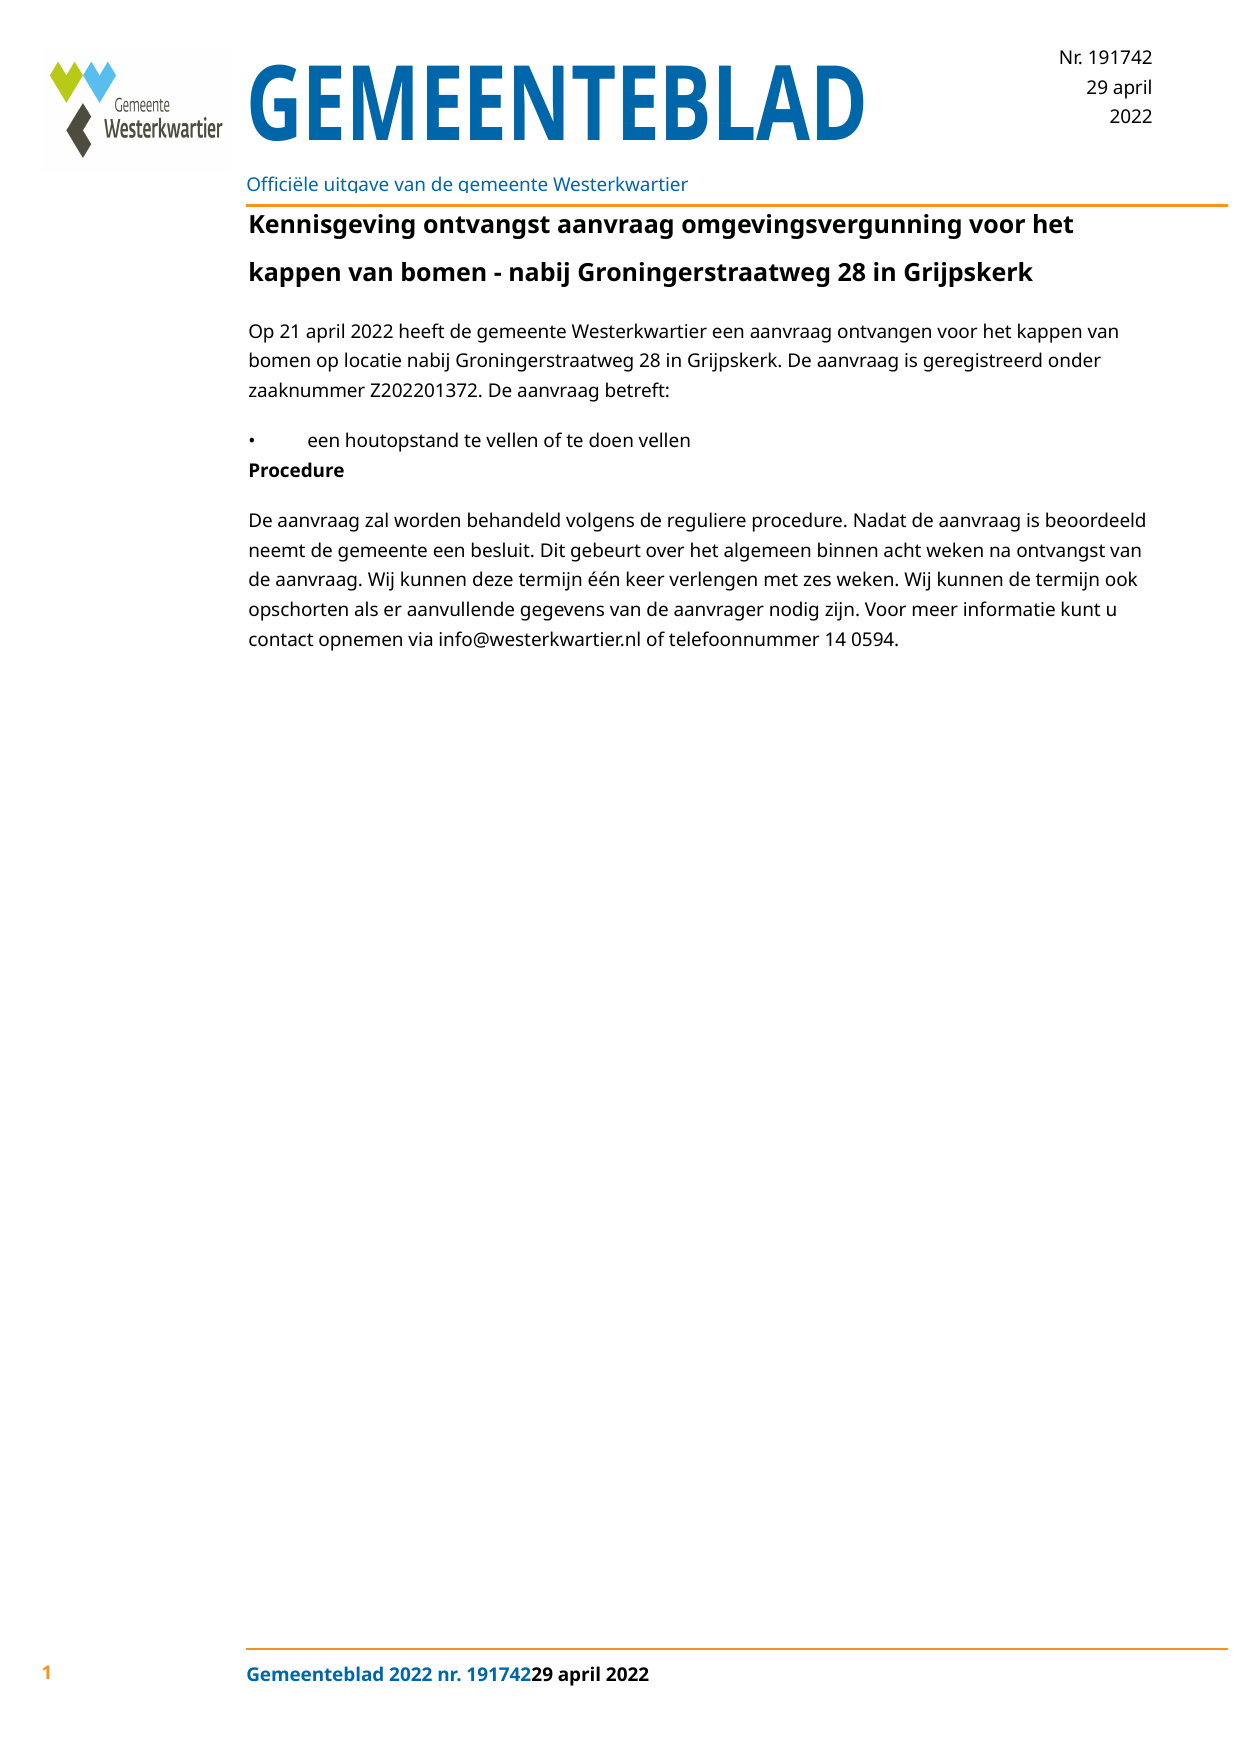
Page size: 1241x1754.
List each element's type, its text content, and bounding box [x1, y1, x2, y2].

text Op 21 april 2022 heeft de gemeente Westerkwartier een aanvraag ontvangen voor het kappen van bomen op locatie nabij Groningerstraatweg 28 in Grijpskerk. De aanvraag is geregistreerd onder zaaknummer Z202201372. De aanvraag betreft: [248, 318, 1152, 403]
list een houtopstand te vellen of te doen vellen [248, 427, 1152, 453]
text Procedure [248, 457, 1152, 483]
text Kennisgeving ontvangst aanvraag omgevingsvergunning voor het kappen van bomen - nabij Groningerstraatweg 28 in Grijpskerk [248, 207, 1152, 288]
text De aanvraag zal worden behandeld volgens de reguliere procedure. Nadat de aanvraag is beoordeeld neemt de gemeente een besluit. Dit gebeurt over het algemeen binnen acht weken na ontvangst van de aanvraag. Wij kunnen deze termijn één keer verlengen met zes weken. Wij kunnen de termijn ook opschorten als er aanvullende gegevens van de aanvrager nodig zijn. Voor meer informatie kunt u contact opnemen via info@westerkwartier.nl of telefoonnummer 14 0594. [248, 507, 1152, 652]
picture [41, 47, 231, 172]
